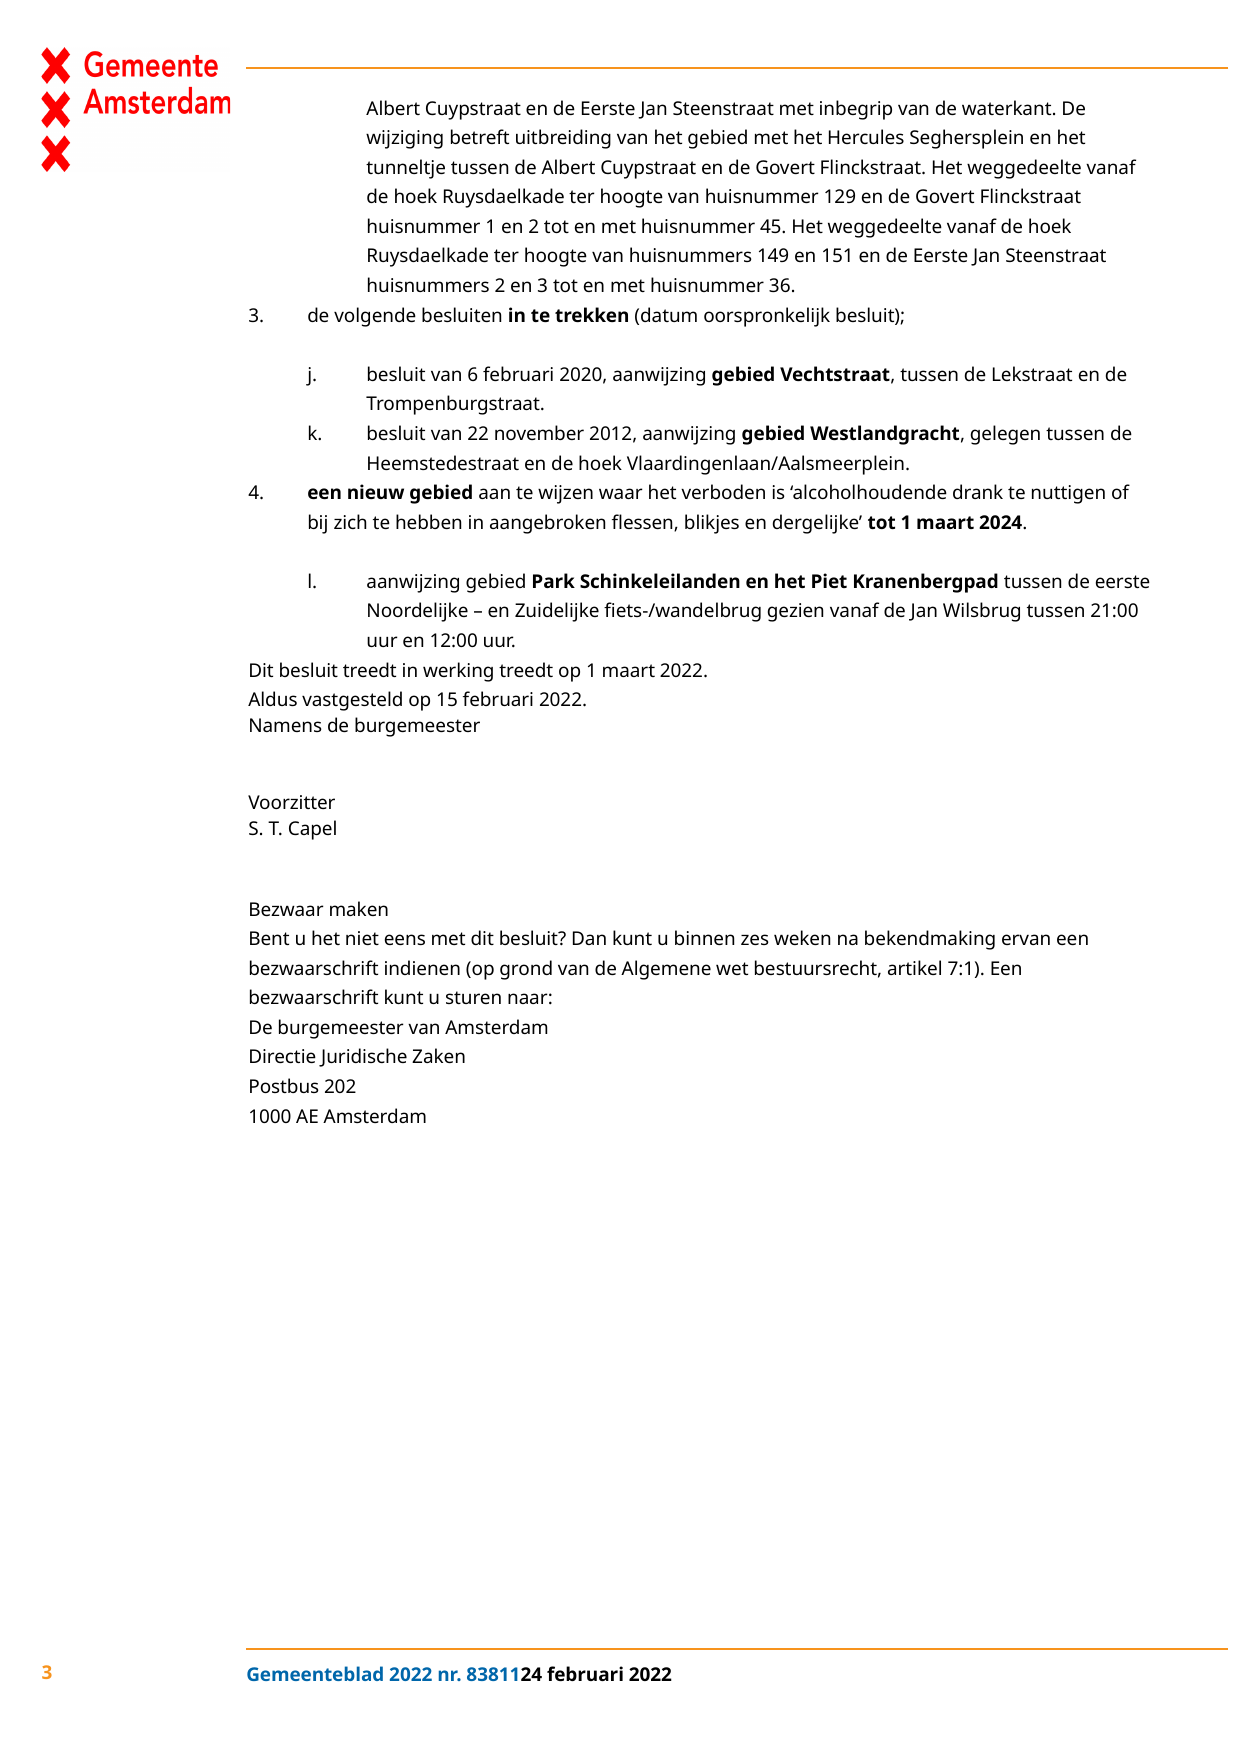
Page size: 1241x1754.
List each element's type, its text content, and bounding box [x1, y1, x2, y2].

text Bent u het niet eens met dit besluit? Dan kunt u binnen zes weken na bekendmaking ervan een bezwaarschrift indienen (op grond van de Algemene wet bestuursrecht, artikel 7:1). Een bezwaarschrift kunt u sturen naar: [248, 925, 1152, 1010]
text Directie Juridische Zaken [248, 1044, 1152, 1069]
list aanwijzing gebied Park Schinkeleilanden en het Piet Kranenbergpad tussen de eerste Noordelijke – en Zuidelijke fiets-/wandelbrug gezien vanaf de Jan Wilsbrug tussen 21:00 uur en 12:00 uur. [307, 568, 1152, 653]
text Namens de burgemeester [248, 712, 1152, 738]
text Bezwaar maken [248, 896, 1152, 921]
text Voorzitter [248, 789, 1152, 815]
text De burgemeester van Amsterdam [248, 1014, 1152, 1040]
list besluit van 6 februari 2020, aanwijzing gebied Vechtstraat, tussen de Lekstraat en de Trompenburgstraat. [307, 361, 1152, 416]
picture [41, 47, 231, 172]
text Dit besluit treedt in werking treedt op 1 maart 2022. [248, 657, 1152, 683]
text 1000 AE Amsterdam [248, 1103, 1152, 1128]
text Postbus 202 [248, 1073, 1152, 1099]
list een nieuw gebied aan te wijzen waar het verboden is ‘alcoholhoudende drank te nuttigen of bij zich te hebben in aangebroken flessen, blikjes en dergelijke’ tot 1 maart 2024. [248, 479, 1152, 535]
list de volgende besluiten in te trekken (datum oorspronkelijk besluit); [248, 302, 1152, 328]
list besluit van 22 november 2012, aanwijzing gebied Westlandgracht, gelegen tussen de Heemstedestraat en de hoek Vlaardingenlaan/Aalsmeerplein. [307, 420, 1152, 476]
text Aldus vastgesteld op 15 februari 2022. [248, 686, 1152, 712]
list Albert Cuypstraat en de Eerste Jan Steenstraat met inbegrip van de waterkant. De wijziging betreft uitbreiding van het gebied met het Hercules Seghersplein en het tunneltje tussen de Albert Cuypstraat en de Govert Flinckstraat. Het weggedeelte vanaf de hoek Ruysdaelkade ter hoogte van huisnummer 129 en de Govert Flinckstraat huisnummer 1 en 2 tot en met huisnummer 45. Het weggedeelte vanaf de hoek Ruysdaelkade ter hoogte van huisnummers 149 en 151 en de Eerste Jan Steenstraat huisnummers 2 en 3 tot en met huisnummer 36. [307, 95, 1152, 298]
text S. T. Capel [248, 815, 1152, 841]
